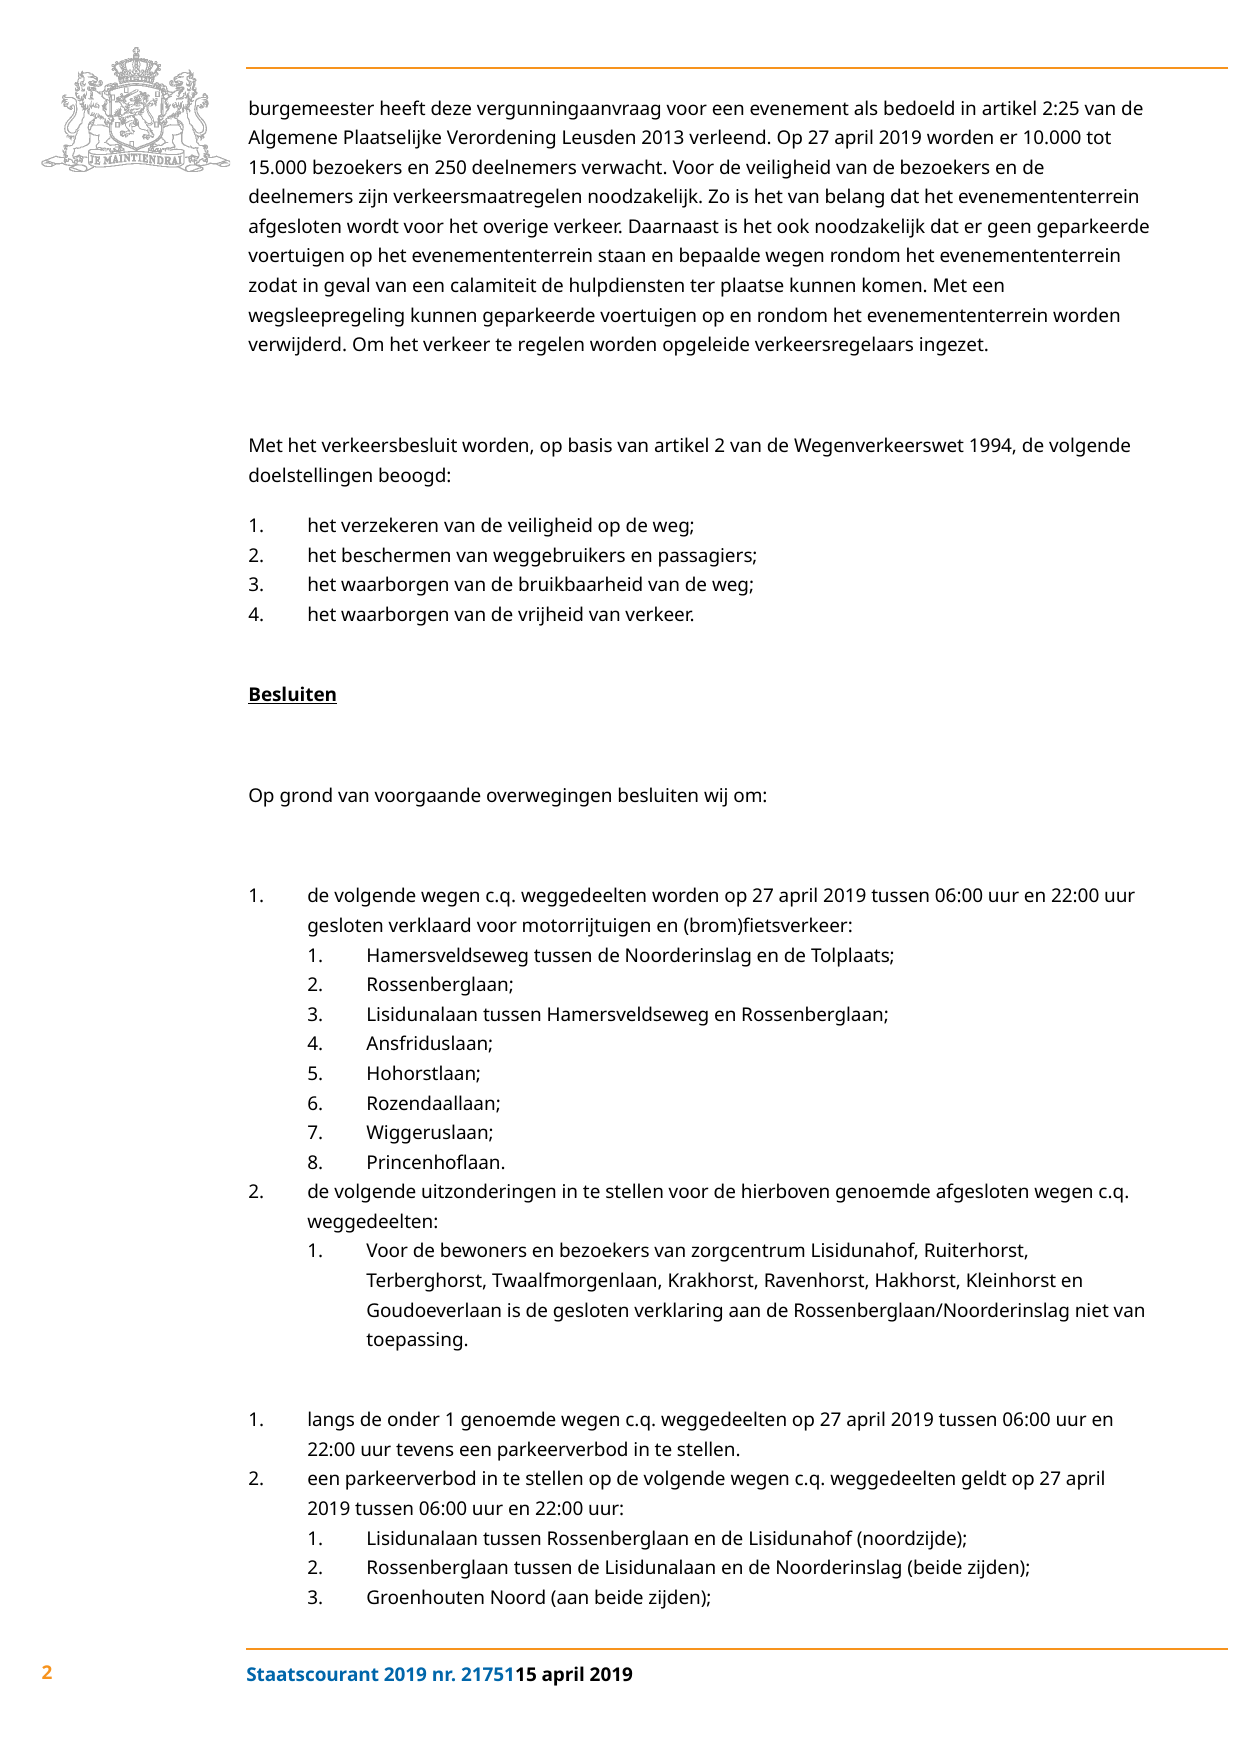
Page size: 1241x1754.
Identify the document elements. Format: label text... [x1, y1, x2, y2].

list Hohorstlaan; [307, 1060, 1152, 1086]
list Rossenberglaan tussen de Lisidunalaan en de Noorderinslag (beide zijden); [307, 1554, 1152, 1580]
list het beschermen van weggebruikers en passagiers; [248, 542, 1152, 568]
text Besluiten [248, 681, 1152, 707]
text Op grond van voorgaande overwegingen besluiten wij om: [248, 782, 1152, 808]
list Lisidunalaan tussen Rossenberglaan en de Lisidunahof (noordzijde); [307, 1525, 1152, 1551]
list Rozendaallaan; [307, 1090, 1152, 1116]
list de volgende uitzonderingen in te stellen voor de hierboven genoemde afgesloten wegen c.q. weggedeelten: [248, 1178, 1152, 1234]
text burgemeester heeft deze vergunningaanvraag voor een evenement als bedoeld in artikel 2:25 van de Algemene Plaatselijke Verordening Leusden 2013 verleend. Op 27 april 2019 worden er 10.000 tot 15.000 bezoekers en 250 deelnemers verwacht. Voor de veiligheid van de bezoekers en de deelnemers zijn verkeersmaatregelen noodzakelijk. Zo is het van belang dat het evenemententerrein afgesloten wordt voor het overige verkeer. Daarnaast is het ook noodzakelijk dat er geen geparkeerde voertuigen op het evenemententerrein staan en bepaalde wegen rondom het evenemententerrein zodat in geval van een calamiteit de hulpdiensten ter plaatse kunnen komen. Met een wegsleepregeling kunnen geparkeerde voertuigen op en rondom het evenemententerrein worden verwijderd. Om het verkeer te regelen worden opgeleide verkeersregelaars ingezet. [248, 95, 1152, 357]
list Ansfriduslaan; [307, 1031, 1152, 1056]
list langs de onder 1 genoemde wegen c.q. weggedeelten op 27 april 2019 tussen 06:00 uur en 22:00 uur tevens een parkeerverbod in te stellen. [248, 1406, 1152, 1462]
list een parkeerverbod in te stellen op de volgende wegen c.q. weggedeelten geldt op 27 april 2019 tussen 06:00 uur en 22:00 uur: [248, 1466, 1152, 1521]
text Met het verkeersbesluit worden, op basis van artikel 2 van de Wegenverkeerswet 1994, de volgende doelstellingen beoogd: [248, 432, 1152, 488]
list Voor de bewoners en bezoekers van zorgcentrum Lisidunahof, Ruiterhorst, Terberghorst, Twaalfmorgenlaan, Krakhorst, Ravenhorst, Hakhorst, Kleinhorst en Goudoeverlaan is de gesloten verklaring aan de Rossenberglaan/Noorderinslag niet van toepassing. [307, 1238, 1152, 1352]
list Rossenberglaan; [307, 971, 1152, 997]
list Wiggeruslaan; [307, 1119, 1152, 1145]
list Princenhoflaan. [307, 1149, 1152, 1175]
list het verzekeren van de veiligheid op de weg; [248, 512, 1152, 538]
list Hamersveldseweg tussen de Noorderinslag en de Tolplaats; [307, 942, 1152, 968]
list Groenhouten Noord (aan beide zijden); [307, 1584, 1152, 1610]
picture [41, 47, 231, 172]
list het waarborgen van de vrijheid van verkeer. [248, 601, 1152, 627]
list het waarborgen van de bruikbaarheid van de weg; [248, 571, 1152, 597]
list de volgende wegen c.q. weggedeelten worden op 27 april 2019 tussen 06:00 uur en 22:00 uur gesloten verklaard voor motorrijtuigen en (brom)fietsverkeer: [248, 883, 1152, 938]
list Lisidunalaan tussen Hamersveldseweg en Rossenberglaan; [307, 1001, 1152, 1027]
